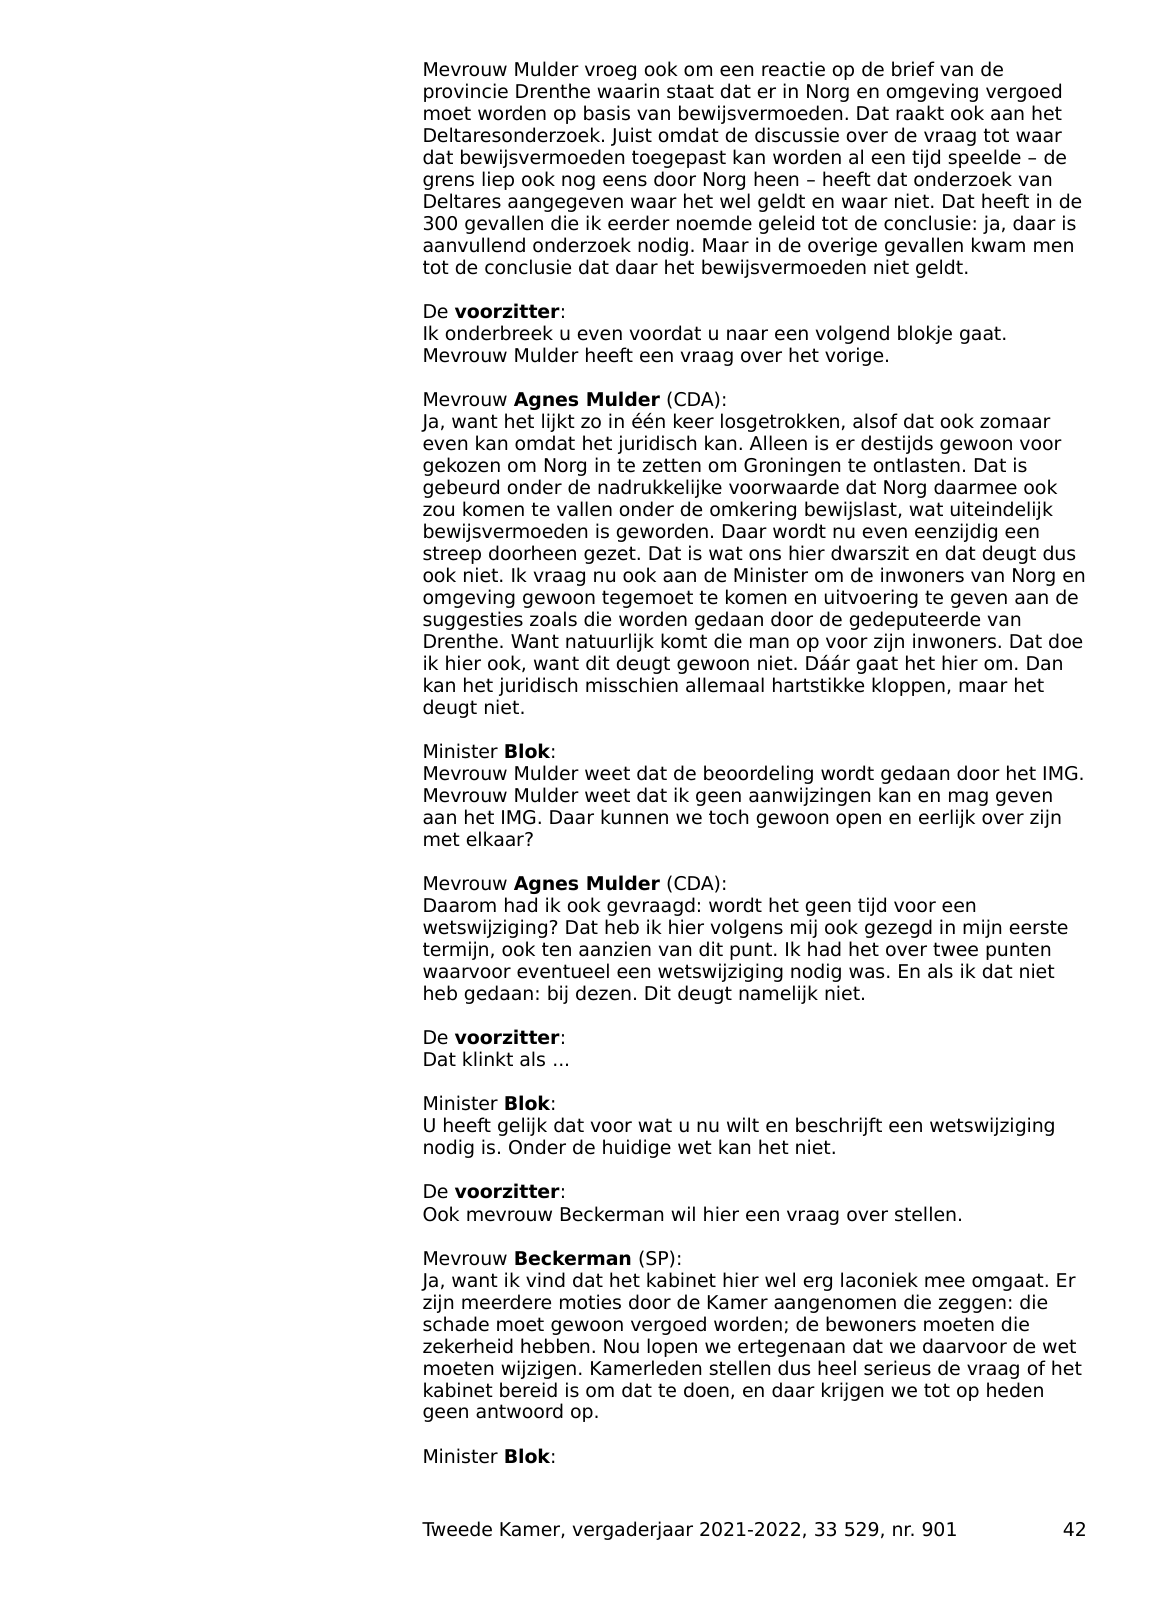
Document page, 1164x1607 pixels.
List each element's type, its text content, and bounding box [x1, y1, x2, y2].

text Daarom had ik ook gevraagd: wordt het geen tijd voor een wetswijziging? Dat heb ik hier volgens mij ook gezegd in mijn eerste termijn, ook ten aanzien van dit punt. Ik had het over twee punten waarvoor eventueel een wetswijziging nodig was. En als ik dat niet heb gedaan: bij dezen. Dit deugt namelijk niet. [422, 895, 1087, 1005]
text U heeft gelijk dat voor wat u nu wilt en beschrijft een wetswijziging nodig is. Onder de huidige wet kan het niet. [422, 1115, 1087, 1159]
text Minister Blok: [422, 1446, 1087, 1468]
text Mevrouw Beckerman (SP): [422, 1248, 1087, 1269]
text Mevrouw Agnes Mulder (CDA): [422, 873, 1087, 895]
text Ook mevrouw Beckerman wil hier een vraag over stellen. [422, 1203, 1087, 1225]
text De voorzitter: [422, 301, 1087, 323]
text De voorzitter: [422, 1027, 1087, 1049]
text Minister Blok: [422, 741, 1087, 763]
text Mevrouw Mulder vroeg ook om een reactie op de brief van de provincie Drenthe waarin staat dat er in Norg en omgeving vergoed moet worden op basis van bewijsvermoeden. Dat raakt ook aan het Deltaresonderzoek. Juist omdat de discussie over de vraag tot waar dat bewijsvermoeden toegepast kan worden al een tijd speelde – de grens liep ook nog eens door Norg heen – heeft dat onderzoek van Deltares aangegeven waar het wel geldt en waar niet. Dat heeft in de 300 gevallen die ik eerder noemde geleid tot de conclusie: ja, daar is aanvullend onderzoek nodig. Maar in de overige gevallen kwam men tot de conclusie dat daar het bewijsvermoeden niet geldt. [422, 59, 1087, 279]
text Minister Blok: [422, 1093, 1087, 1115]
text Mevrouw Mulder weet dat de beoordeling wordt gedaan door het IMG. Mevrouw Mulder weet dat ik geen aanwijzingen kan en mag geven aan het IMG. Daar kunnen we toch gewoon open en eerlijk over zijn met elkaar? [422, 763, 1087, 851]
text Ja, want het lijkt zo in één keer losgetrokken, alsof dat ook zomaar even kan omdat het juridisch kan. Alleen is er destijds gewoon voor gekozen om Norg in te zetten om Groningen te ontlasten. Dat is gebeurd onder de nadrukkelijke voorwaarde dat Norg daarmee ook zou komen te vallen onder de omkering bewijslast, wat uiteindelijk bewijsvermoeden is geworden. Daar wordt nu even eenzijdig een streep doorheen gezet. Dat is wat ons hier dwarszit en dat deugt dus ook niet. Ik vraag nu ook aan de Minister om de inwoners van Norg en omgeving gewoon tegemoet te komen en uitvoering te geven aan de suggesties zoals die worden gedaan door de gedeputeerde van Drenthe. Want natuurlijk komt die man op voor zijn inwoners. Dat doe ik hier ook, want dit deugt gewoon niet. Dáár gaat het hier om. Dan kan het juridisch misschien allemaal hartstikke kloppen, maar het deugt niet. [422, 411, 1087, 719]
text Ja, want ik vind dat het kabinet hier wel erg laconiek mee omgaat. Er zijn meerdere moties door de Kamer aangenomen die zeggen: die schade moet gewoon vergoed worden; de bewoners moeten die zekerheid hebben. Nou lopen we ertegenaan dat we daarvoor de wet moeten wijzigen. Kamerleden stellen dus heel serieus de vraag of het kabinet bereid is om dat te doen, en daar krijgen we tot op heden geen antwoord op. [422, 1269, 1087, 1423]
text Ik onderbreek u even voordat u naar een volgend blokje gaat. Mevrouw Mulder heeft een vraag over het vorige. [422, 323, 1087, 367]
text De voorzitter: [422, 1181, 1087, 1203]
text Dat klinkt als ... [422, 1049, 1087, 1071]
text Mevrouw Agnes Mulder (CDA): [422, 389, 1087, 411]
